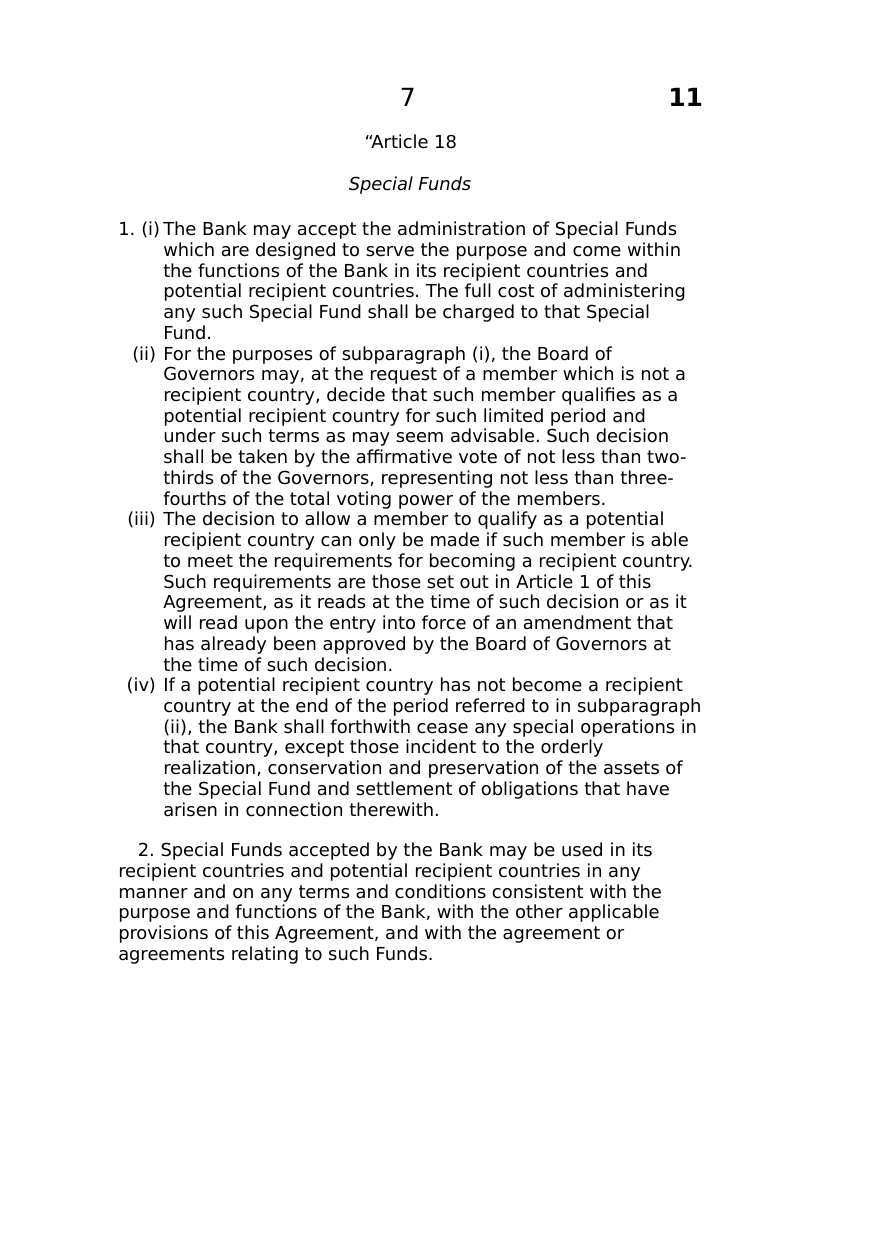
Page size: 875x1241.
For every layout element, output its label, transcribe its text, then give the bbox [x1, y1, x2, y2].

text (iv) If a potential recipient country has not become a recipient country at the end of the period referred to in subparagraph (ii), the Bank shall forthwith cease any special operations in that country, except those incident to the orderly realization, conservation and preservation of the assets of the Special Fund and settlement of obligations that have arisen in connection therewith. [118, 675, 703, 820]
text 2. Special Funds accepted by the Bank may be used in its recipient countries and potential recipient countries in any manner and on any terms and conditions consistent with the purpose and functions of the Bank, with the other applicable provisions of this Agreement, and with the agreement or agreements relating to such Funds. [118, 840, 703, 964]
text (ii) For the purposes of subparagraph (i), the Board of Governors may, at the request of a member which is not a recipient country, decide that such member qualifies as a potential recipient country for such limited period and under such terms as may seem advisable. Such decision shall be taken by the affirmative vote of not less than two-thirds of the Governors, representing not less than three-fourths of the total voting power of the members. [118, 343, 703, 509]
subtitle “Article 18 Special Funds [118, 132, 703, 194]
text 1. (i) The Bank may accept the administration of Special Funds which are designed to serve the purpose and come within the functions of the Bank in its recipient countries and potential recipient countries. The full cost of administering any such Special Fund shall be charged to that Special Fund. [118, 219, 703, 343]
text (iii) The decision to allow a member to qualify as a potential recipient country can only be made if such member is able to meet the requirements for becoming a recipient country. Such requirements are those set out in Article 1 of this Agreement, as it reads at the time of such decision or as it will read upon the entry into force of an amendment that has already been approved by the Board of Governors at the time of such decision. [118, 509, 703, 675]
